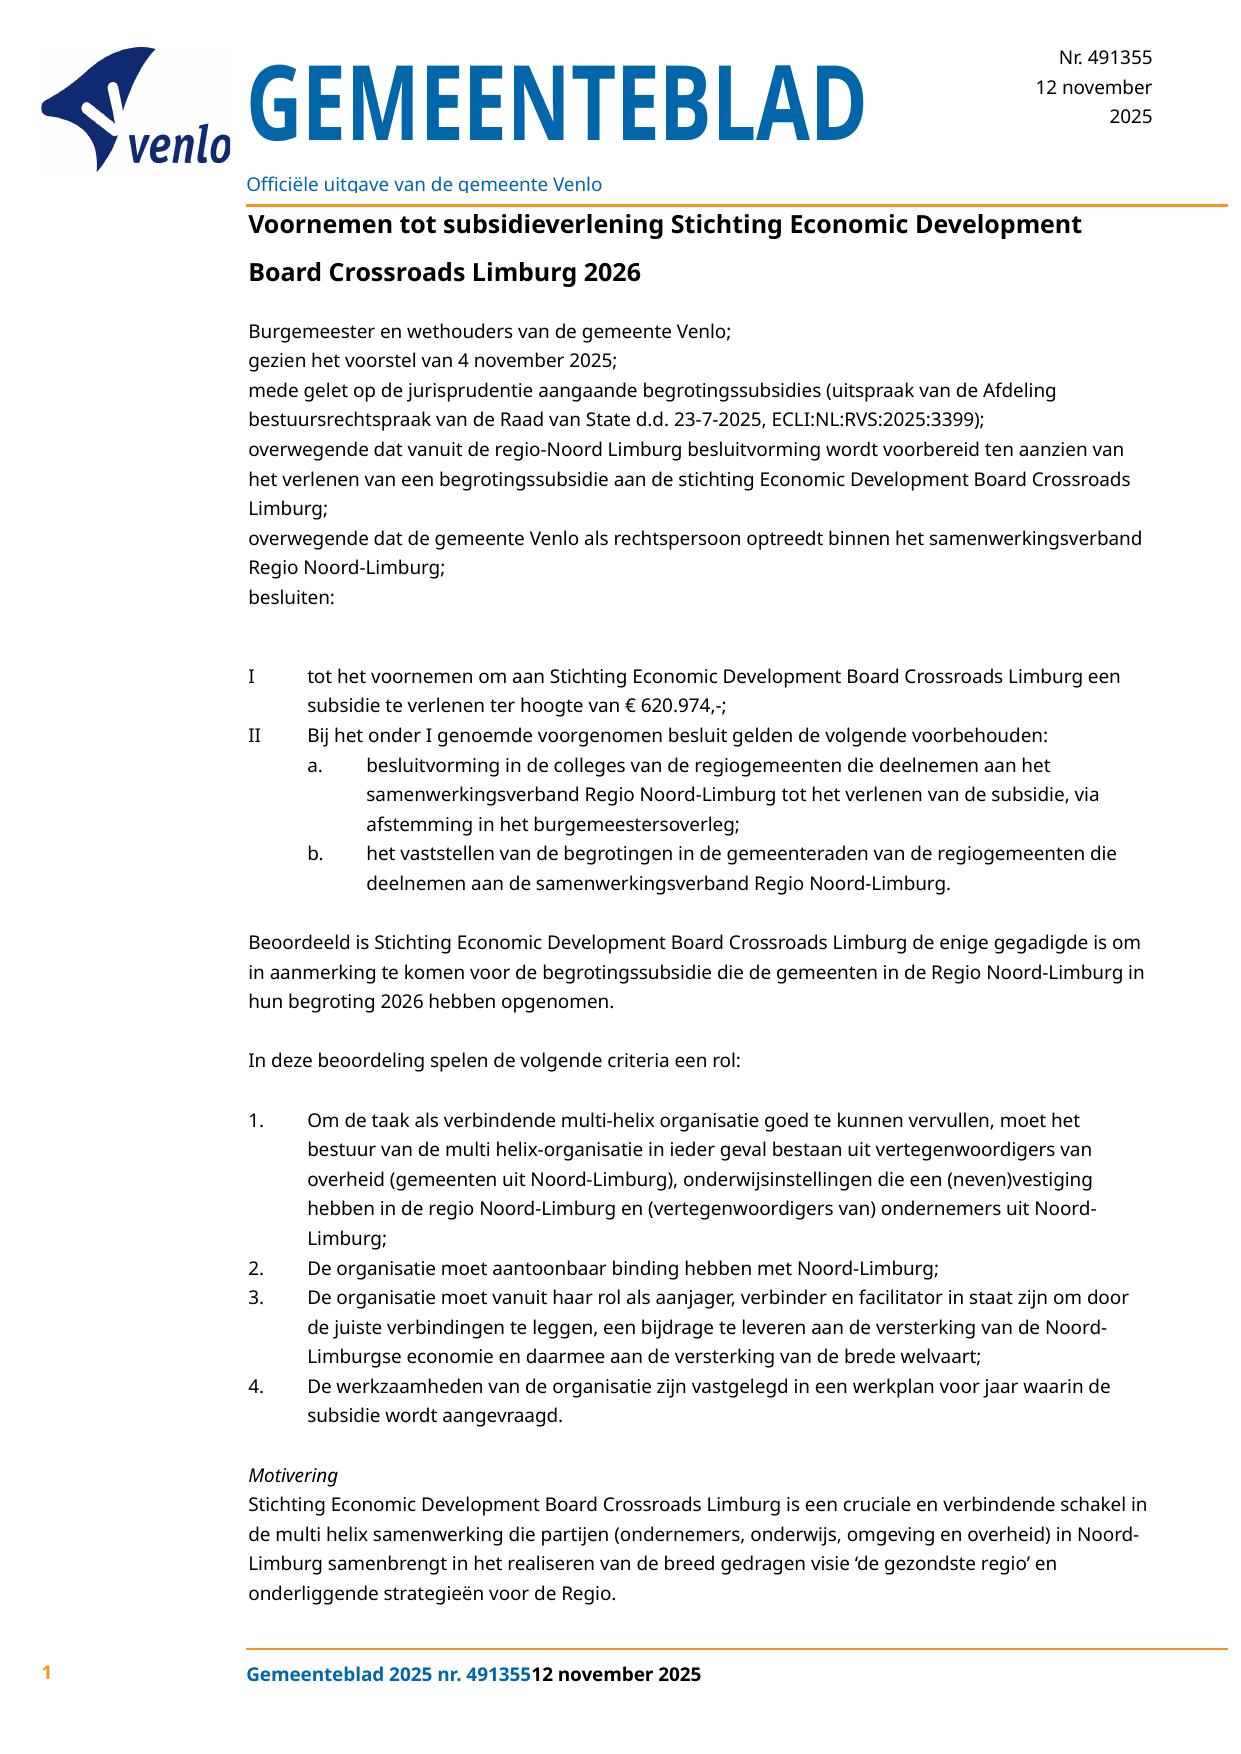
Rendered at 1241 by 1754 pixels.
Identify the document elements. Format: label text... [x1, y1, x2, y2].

list Bij het onder I genoemde voorgenomen besluit gelden de volgende voorbehouden: [248, 722, 1152, 748]
text In deze beoordeling spelen de volgende criteria een rol: [248, 1048, 1152, 1073]
list De organisatie moet vanuit haar rol als aanjager, verbinder en facilitator in staat zijn om door de juiste verbindingen te leggen, een bijdrage te leveren aan de versterking van de Noord-Limburgse economie en daarmee aan de versterking van de brede welvaart; [248, 1284, 1152, 1369]
list De organisatie moet aantoonbaar binding hebben met Noord-Limburg; [248, 1255, 1152, 1280]
text Burgemeester en wethouders van de gemeente Venlo; [248, 318, 1152, 344]
text Voornemen tot subsidieverlening Stichting Economic Development Board Crossroads Limburg 2026 [248, 207, 1152, 288]
text mede gelet op de jurisprudentie aangaande begrotingssubsidies (uitspraak van de Afdeling bestuursrechtspraak van de Raad van State d.d. 23-7-2025, ECLI:NL:RVS:2025:3399); [248, 377, 1152, 432]
list De werkzaamheden van de organisatie zijn vastgelegd in een werkplan voor jaar waarin de subsidie wordt aangevraagd. [248, 1373, 1152, 1428]
list besluitvorming in de colleges van de regiogemeenten die deelnemen aan het samenwerkingsverband Regio Noord-Limburg tot het verlenen van de subsidie, via afstemming in het burgemeestersoverleg; [307, 752, 1152, 837]
text Motivering [248, 1462, 1152, 1487]
text Beoordeeld is Stichting Economic Development Board Crossroads Limburg de enige gegadigde is om in aanmerking te komen voor de begrotingssubsidie die de gemeenten in de Regio Noord-Limburg in hun begroting 2026 hebben opgenomen. [248, 929, 1152, 1014]
text besluiten: [248, 584, 1152, 610]
text gezien het voorstel van 4 november 2025; [248, 347, 1152, 373]
text overwegende dat de gemeente Venlo als rechtspersoon optreedt binnen het samenwerkingsverband Regio Noord-Limburg; [248, 525, 1152, 580]
text Stichting Economic Development Board Crossroads Limburg is een cruciale en verbindende schakel in de multi helix samenwerking die partijen (ondernemers, onderwijs, omgeving en overheid) in Noord-Limburg samenbrengt in het realiseren van de breed gedragen visie ‘de gezondste regio’ en onderliggende strategieën voor de Regio. [248, 1491, 1152, 1606]
text overwegende dat vanuit de regio-Noord Limburg besluitvorming wordt voorbereid ten aanzien van het verlenen van een begrotingssubsidie aan de stichting Economic Development Board Crossroads Limburg; [248, 436, 1152, 521]
list Om de taak als verbindende multi-helix organisatie goed te kunnen vervullen, moet het bestuur van de multi helix-organisatie in ieder geval bestaan uit vertegenwoordigers van overheid (gemeenten uit Noord-Limburg), onderwijsinstellingen die een (neven)vestiging hebben in de regio Noord-Limburg en (vertegenwoordigers van) ondernemers uit Noord-Limburg; [248, 1107, 1152, 1251]
picture [41, 47, 231, 172]
list tot het voornemen om aan Stichting Economic Development Board Crossroads Limburg een subsidie te verlenen ter hoogte van € 620.974,-; [248, 663, 1152, 718]
list het vaststellen van de begrotingen in de gemeenteraden van de regiogemeenten die deelnemen aan de samenwerkingsverband Regio Noord-Limburg. [307, 841, 1152, 896]
